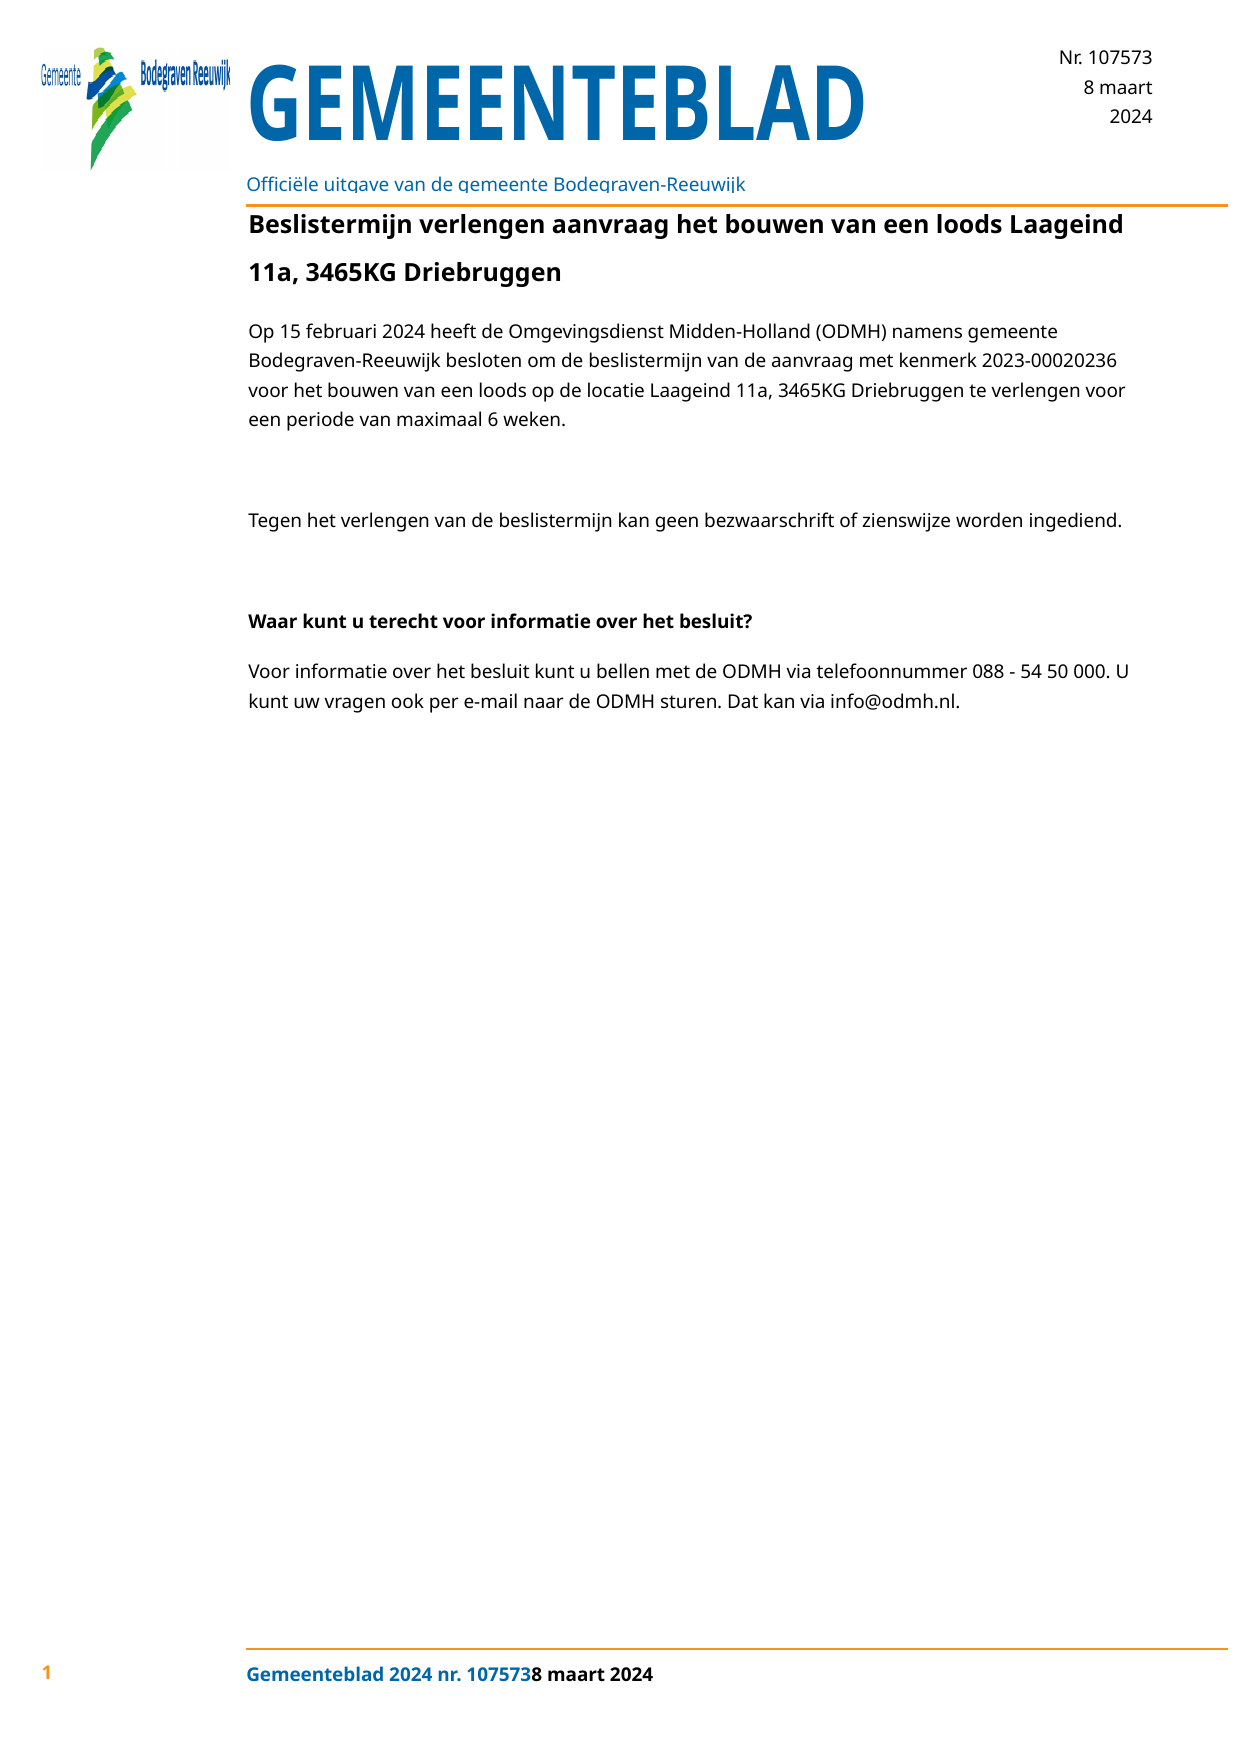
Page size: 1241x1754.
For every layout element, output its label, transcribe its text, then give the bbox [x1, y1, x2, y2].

text Op 15 februari 2024 heeft de Omgevingsdienst Midden-Holland (ODMH) namens gemeente Bodegraven-Reeuwijk besloten om de beslistermijn van de aanvraag met kenmerk 2023-00020236 voor het bouwen van een loods op de locatie Laageind 11a, 3465KG Driebruggen te verlengen voor een periode van maximaal 6 weken. [248, 318, 1152, 432]
text Tegen het verlengen van de beslistermijn kan geen bezwaarschrift of zienswijze worden ingediend. [248, 507, 1152, 533]
text Beslistermijn verlengen aanvraag het bouwen van een loods Laageind 11a, 3465KG Driebruggen [248, 207, 1152, 288]
picture [41, 47, 231, 172]
text Waar kunt u terecht voor informatie over het besluit? [248, 608, 1152, 634]
text Voor informatie over het besluit kunt u bellen met de ODMH via telefoonnummer 088 - 54 50 000. U kunt uw vragen ook per e-mail naar de ODMH sturen. Dat kan via info@odmh.nl. [248, 659, 1152, 714]
